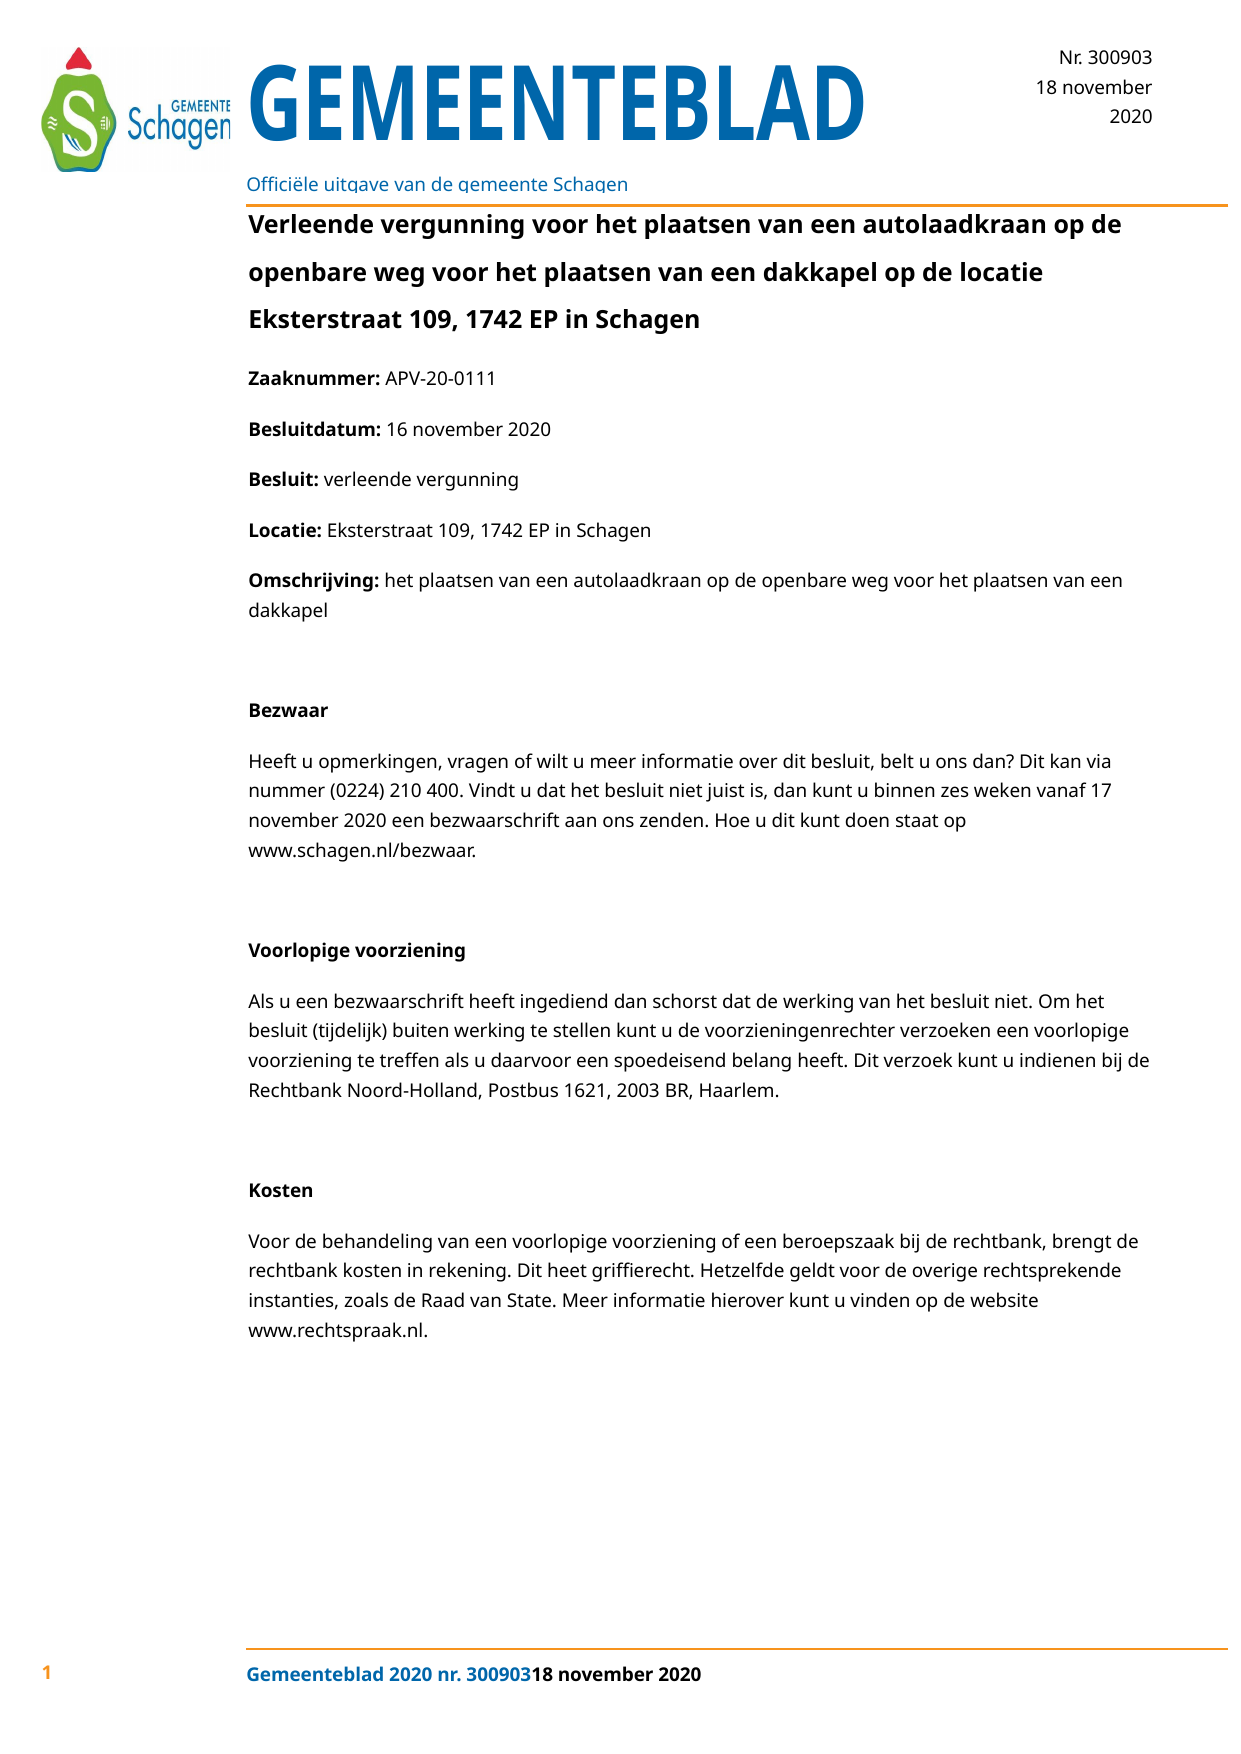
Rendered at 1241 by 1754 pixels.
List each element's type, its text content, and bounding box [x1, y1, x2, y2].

text Besluitdatum: 16 november 2020 [248, 416, 1152, 442]
text Kosten [248, 1178, 1152, 1203]
text Locatie: Eksterstraat 109, 1742 EP in Schagen [248, 517, 1152, 542]
text Voorlopige voorziening [248, 938, 1152, 963]
text Als u een bezwaarschrift heeft ingediend dan schorst dat de werking van het besluit niet. Om het besluit (tijdelijk) buiten werking te stellen kunt u de voorzieningenrechter verzoeken een voorlopige voorziening te treffen als u daarvoor een spoedeisend belang heeft. Dit verzoek kunt u indienen bij de Rechtbank Noord-Holland, Postbus 1621, 2003 BR, Haarlem. [248, 988, 1152, 1102]
text Verleende vergunning voor het plaatsen van een autolaadkraan op de openbare weg voor het plaatsen van een dakkapel op de locatie Eksterstraat 109, 1742 EP in Schagen [248, 207, 1152, 336]
text Heeft u opmerkingen, vragen of wilt u meer informatie over dit besluit, belt u ons dan? Dit kan via nummer (0224) 210 400. Vindt u dat het besluit niet juist is, dan kunt u binnen zes weken vanaf 17 november 2020 een bezwaarschrift aan ons zenden. Hoe u dit kunt doen staat op www.schagen.nl/bezwaar. [248, 748, 1152, 862]
text Besluit: verleende vergunning [248, 466, 1152, 492]
text Zaaknummer: APV-20-0111 [248, 366, 1152, 391]
picture [41, 47, 231, 172]
text Omschrijving: het plaatsen van een autolaadkraan op de openbare weg voor het plaatsen van een dakkapel [248, 567, 1152, 622]
text Bezwaar [248, 698, 1152, 723]
text Voor de behandeling van een voorlopige voorziening of een beroepszaak bij de rechtbank, brengt de rechtbank kosten in rekening. Dit heet griffierecht. Hetzelfde geldt voor de overige rechtsprekende instanties, zoals de Raad van State. Meer informatie hierover kunt u vinden op de website www.rechtspraak.nl. [248, 1228, 1152, 1342]
